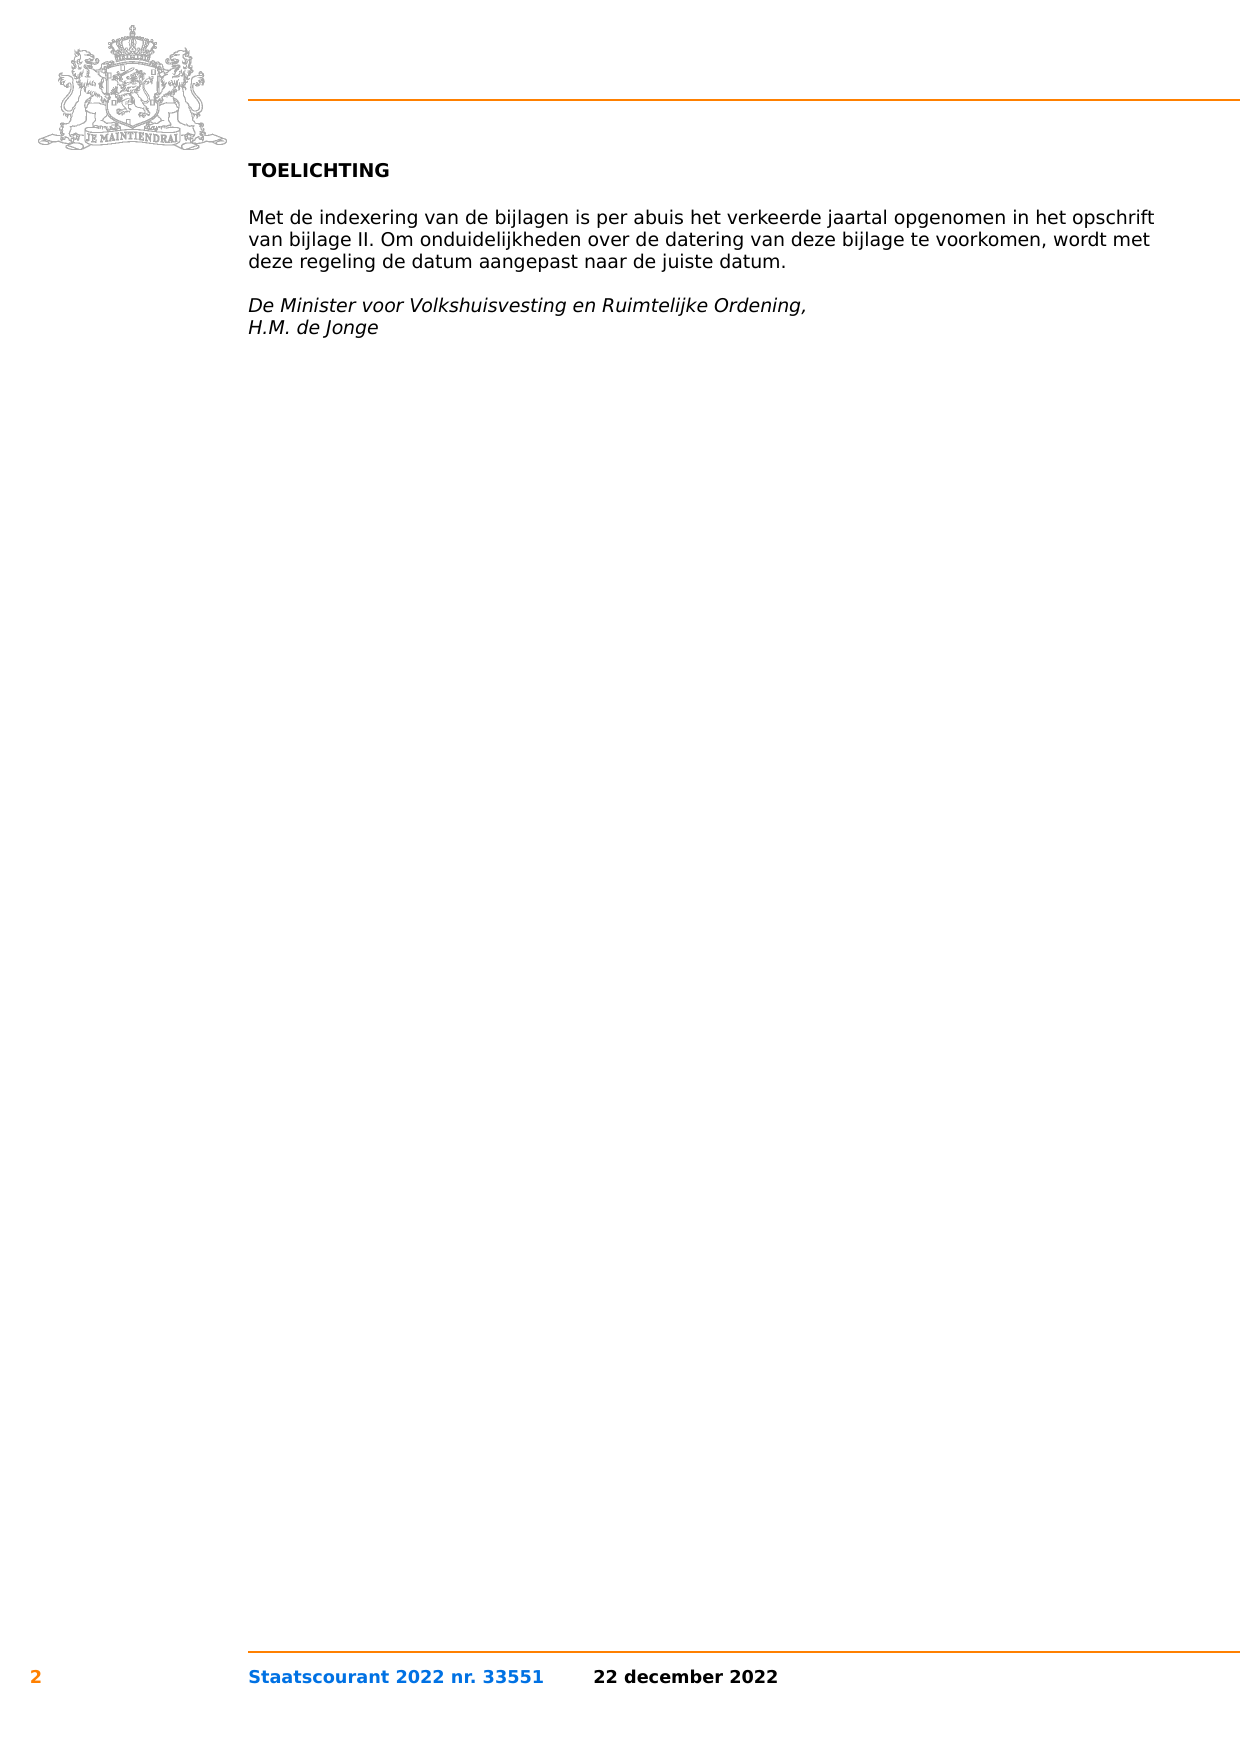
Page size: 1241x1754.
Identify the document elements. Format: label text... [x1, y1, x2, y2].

picture [38, 25, 227, 150]
text Met de indexering van de bijlagen is per abuis het verkeerde jaartal opgenomen in het opschrift van bijlage II. Om onduidelijkheden over de datering van deze bijlage te voorkomen, wordt met deze regeling de datum aangepast naar de juiste datum. [248, 207, 1163, 273]
text De Minister voor Volkshuisvesting en Ruimtelijke Ordening, H.M. de Jonge [248, 295, 1163, 339]
subtitle TOELICHTING [248, 160, 1163, 182]
